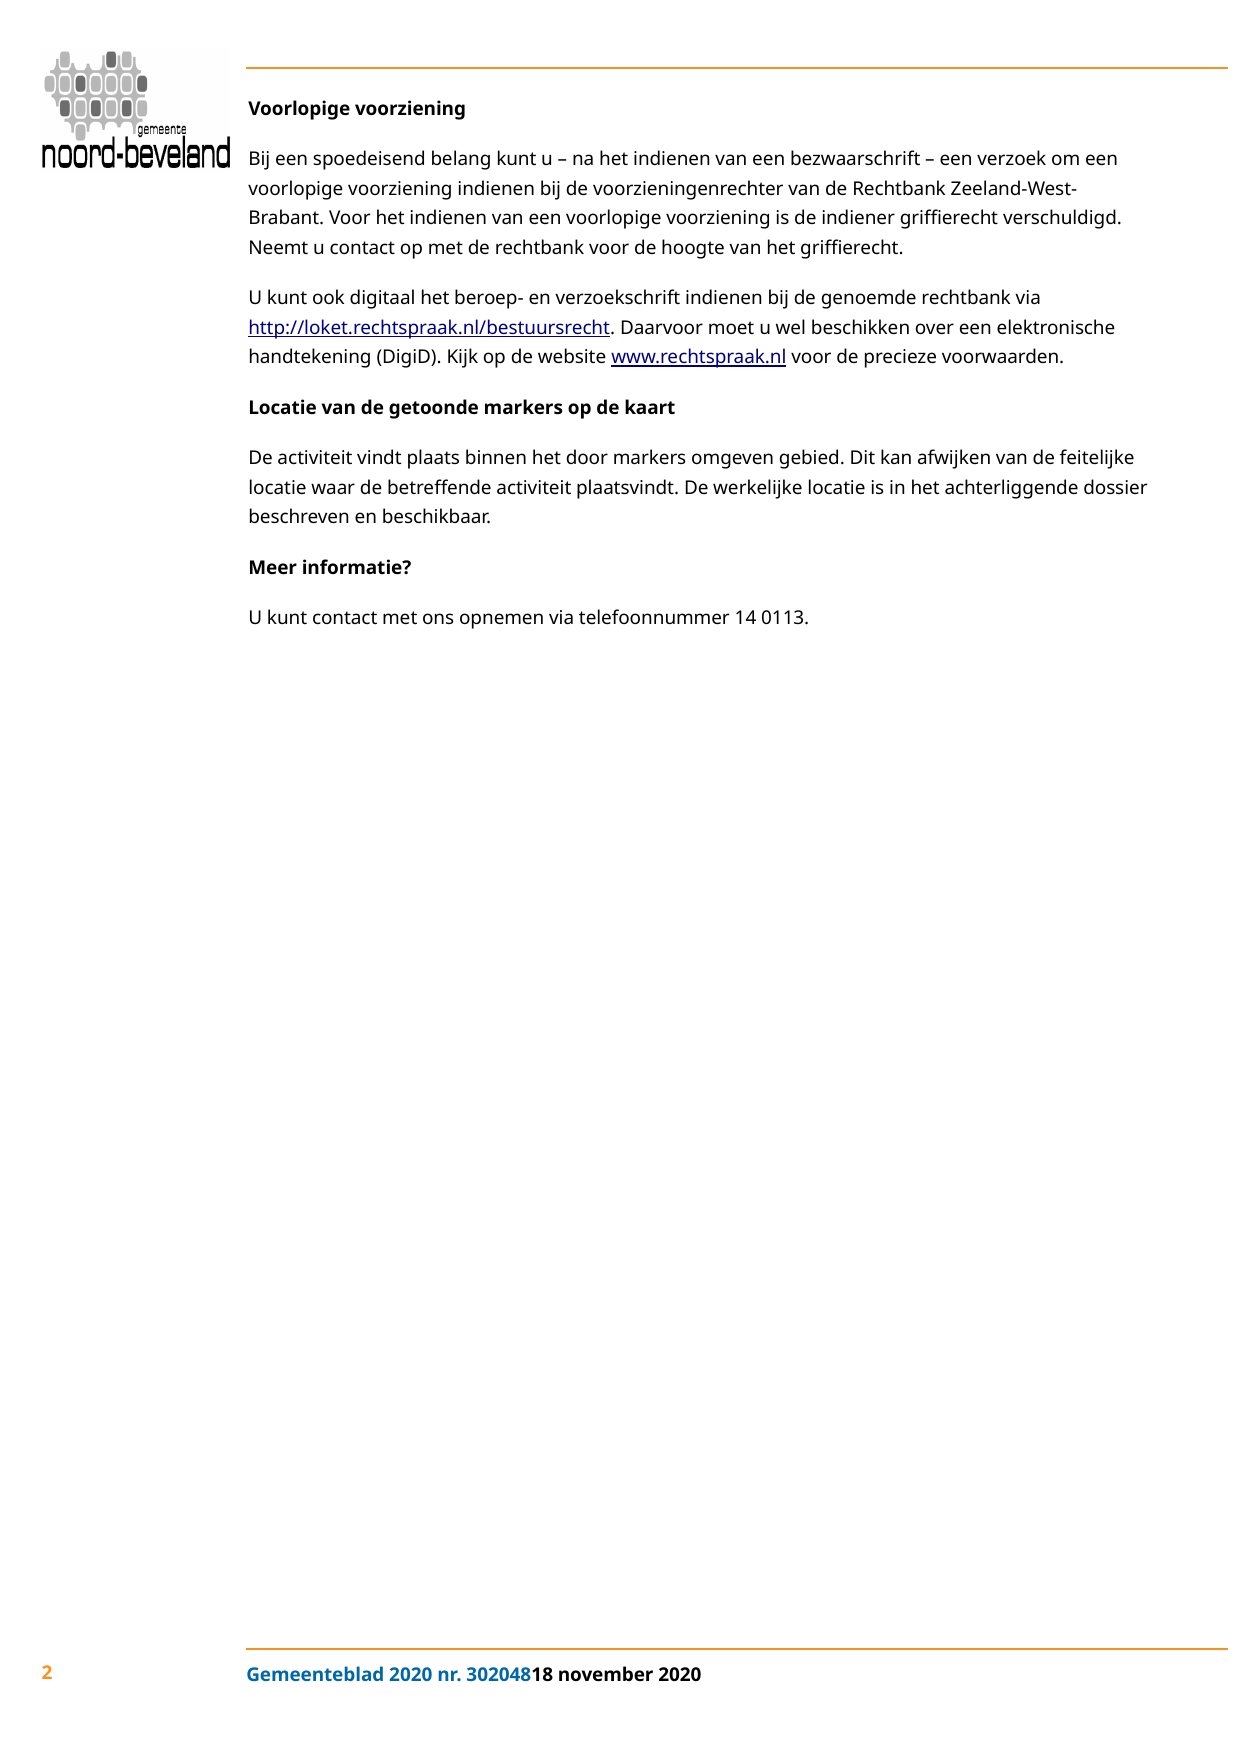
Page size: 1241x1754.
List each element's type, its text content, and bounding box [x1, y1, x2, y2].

text Bij een spoedeisend belang kunt u – na het indienen van een bezwaarschrift – een verzoek om een voorlopige voorziening indienen bij de voorzieningenrechter van de Rechtbank Zeeland-West-Brabant. Voor het indienen van een voorlopige voorziening is de indiener griffierecht verschuldigd. Neemt u contact op met de rechtbank voor de hoogte van het griffierecht. [248, 145, 1152, 260]
picture [41, 47, 231, 172]
text Locatie van de getoonde markers op de kaart [248, 394, 1152, 420]
text U kunt ook digitaal het beroep- en verzoekschrift indienen bij de genoemde rechtbank via http://loket.rechtspraak.nl/bestuursrecht. Daarvoor moet u wel beschikken over een elektronische handtekening (DigiD). Kijk op de website www.rechtspraak.nl voor de precieze voorwaarden. [248, 284, 1152, 369]
text U kunt contact met ons opnemen via telefoonnummer 14 0113. [248, 604, 1152, 630]
text Voorlopige voorziening [248, 95, 1152, 121]
text Meer informatie? [248, 554, 1152, 580]
text De activiteit vindt plaats binnen het door markers omgeven gebied. Dit kan afwijken van de feitelijke locatie waar de betreffende activiteit plaatsvindt. De werkelijke locatie is in het achterliggende dossier beschreven en beschikbaar. [248, 444, 1152, 529]
